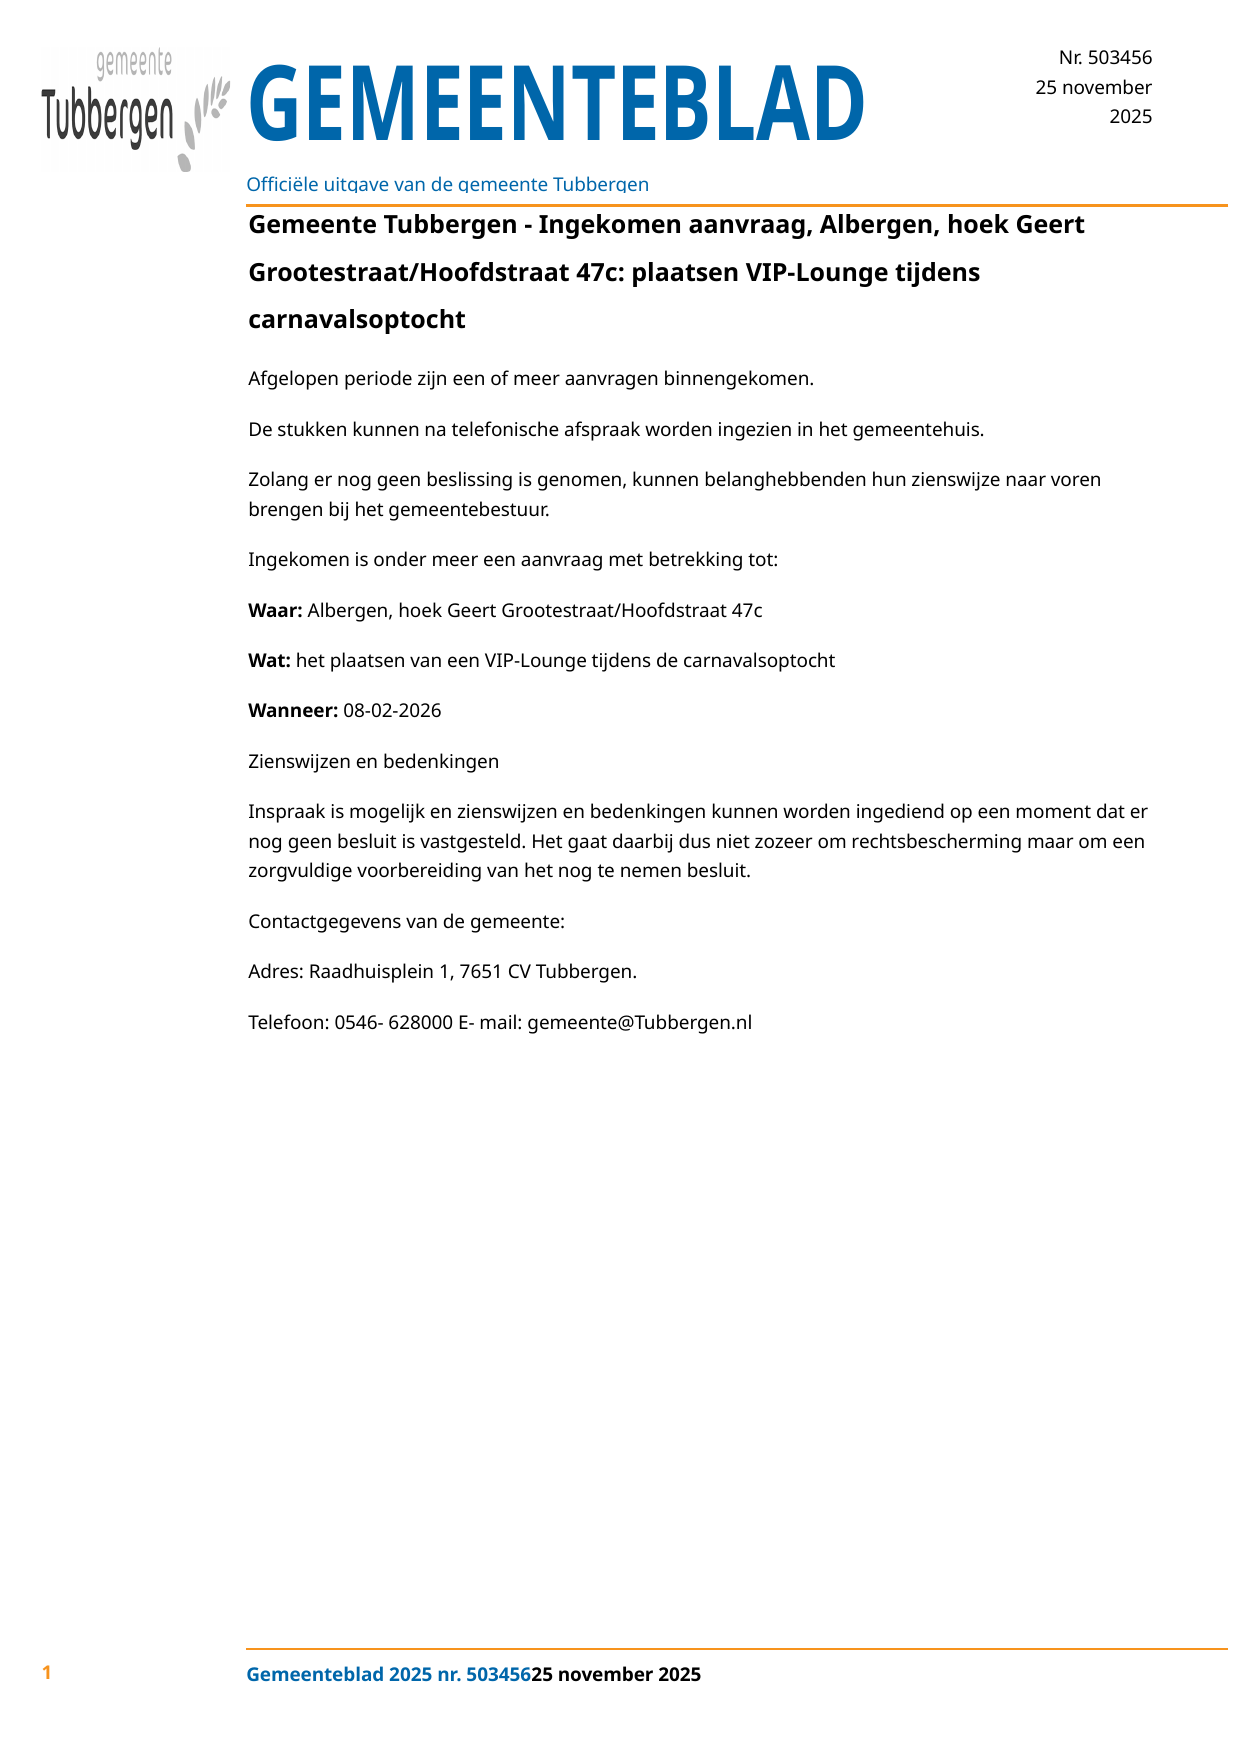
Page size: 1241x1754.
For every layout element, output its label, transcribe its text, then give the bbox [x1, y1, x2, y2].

text Zienswijzen en bedenkingen [248, 748, 1152, 774]
text Contactgegevens van de gemeente: [248, 908, 1152, 934]
text Wanneer: 08-02-2026 [248, 698, 1152, 723]
text Waar: Albergen, hoek Geert Grootestraat/Hoofdstraat 47c [248, 597, 1152, 622]
text Wat: het plaatsen van een VIP-Lounge tijdens de carnavalsoptocht [248, 647, 1152, 673]
text Ingekomen is onder meer een aanvraag met betrekking tot: [248, 546, 1152, 572]
text Inspraak is mogelijk en zienswijzen en bedenkingen kunnen worden ingediend op een moment dat er nog geen besluit is vastgesteld. Het gaat daarbij dus niet zozeer om rechtsbescherming maar om een zorgvuldige voorbereiding van het nog te nemen besluit. [248, 798, 1152, 883]
picture [41, 47, 231, 172]
text Adres: Raadhuisplein 1, 7651 CV Tubbergen. [248, 958, 1152, 984]
text Afgelopen periode zijn een of meer aanvragen binnengekomen. [248, 366, 1152, 391]
text Gemeente Tubbergen - Ingekomen aanvraag, Albergen, hoek Geert Grootestraat/Hoofdstraat 47c: plaatsen VIP-Lounge tijdens carnavalsoptocht [248, 207, 1152, 336]
text Telefoon: 0546- 628000 E- mail: gemeente@Tubbergen.nl [248, 1009, 1152, 1034]
text Zolang er nog geen beslissing is genomen, kunnen belanghebbenden hun zienswijze naar voren brengen bij het gemeentebestuur. [248, 466, 1152, 522]
text De stukken kunnen na telefonische afspraak worden ingezien in het gemeentehuis. [248, 416, 1152, 442]
